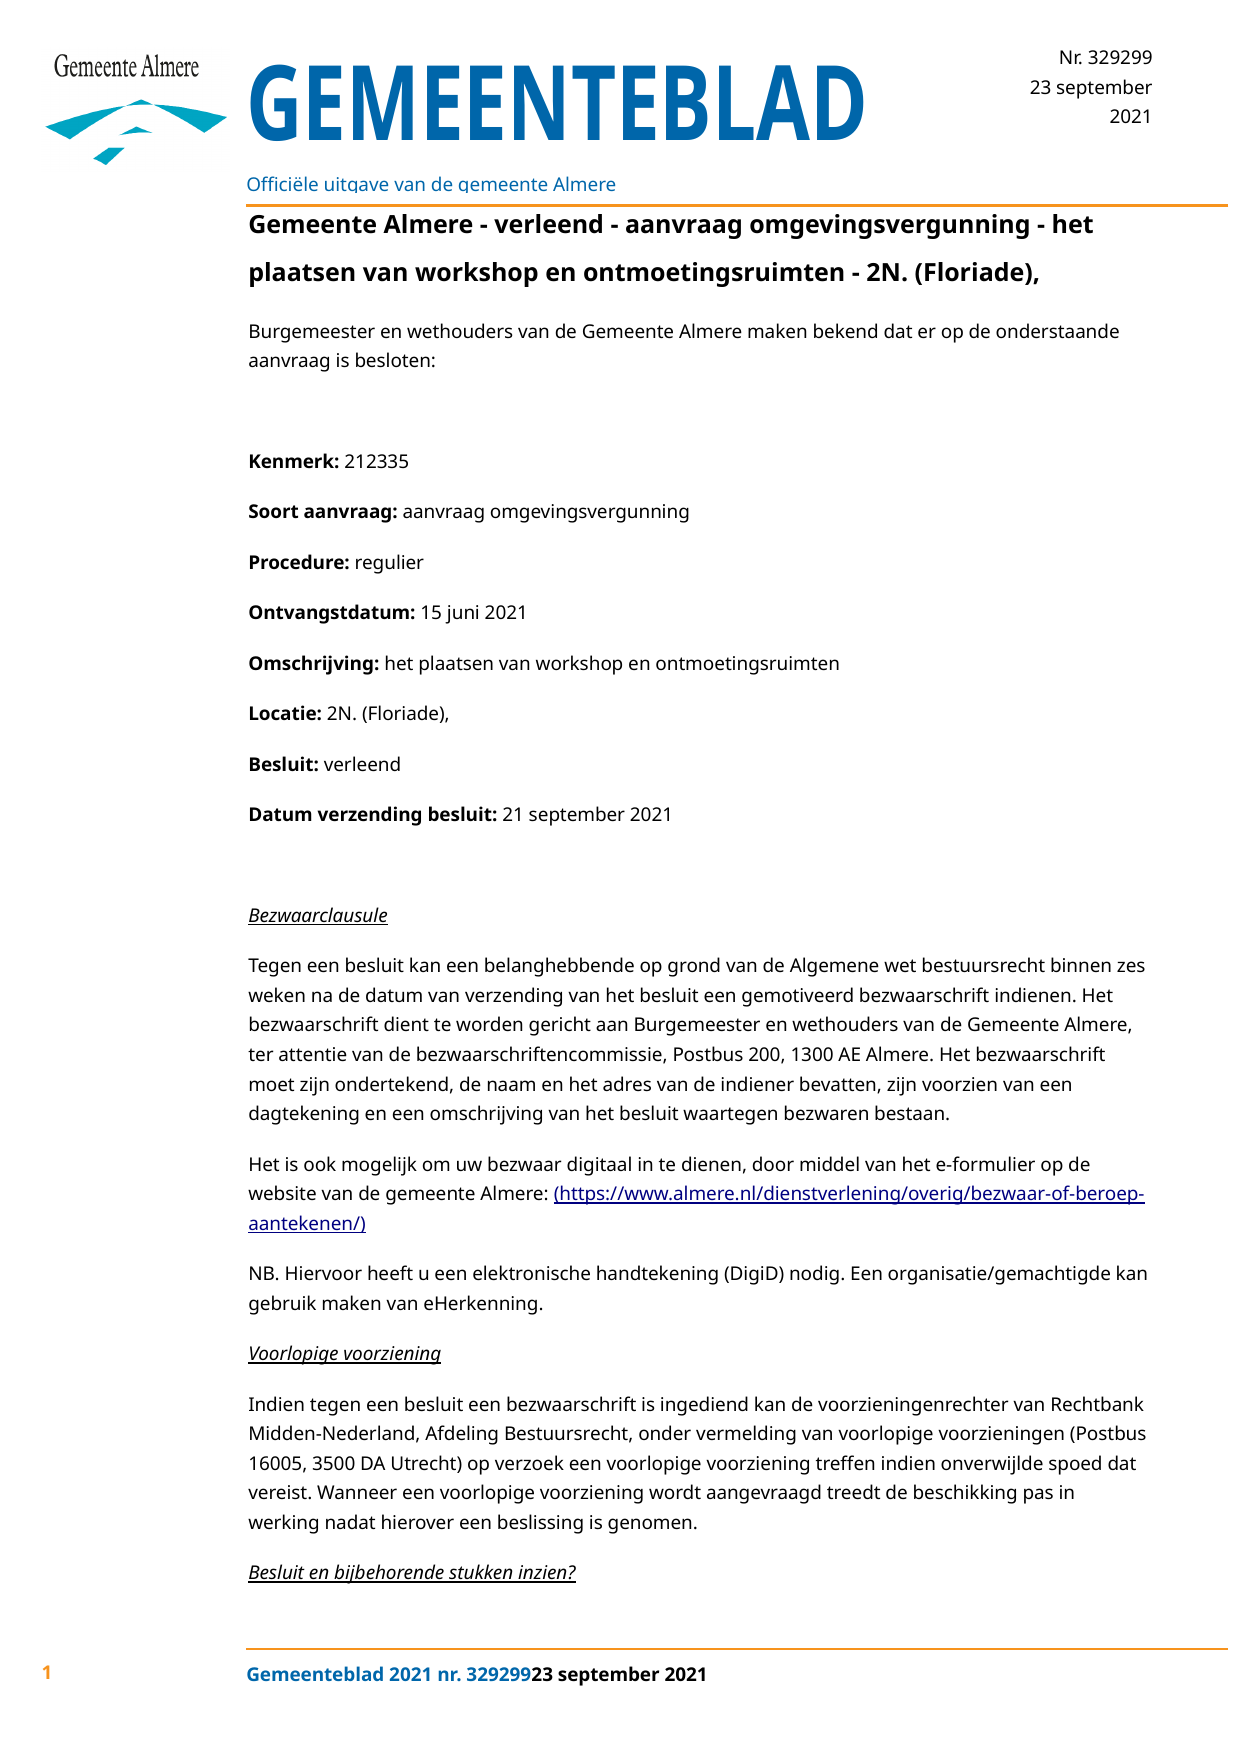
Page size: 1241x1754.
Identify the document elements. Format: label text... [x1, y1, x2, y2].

text Omschrijving: het plaatsen van workshop en ontmoetingsruimten [248, 650, 1152, 676]
text Procedure: regulier [248, 549, 1152, 575]
text Besluit: verleend [248, 751, 1152, 777]
text Datum verzending besluit: 21 september 2021 [248, 801, 1152, 827]
text Ontvangstdatum: 15 juni 2021 [248, 599, 1152, 625]
text Tegen een besluit kan een belanghebbende op grond van de Algemene wet bestuursrecht binnen zes weken na de datum van verzending van het besluit een gemotiveerd bezwaarschrift indienen. Het bezwaarschrift dient te worden gericht aan Burgemeester en wethouders van de Gemeente Almere, ter attentie van de bezwaarschriftencommissie, Postbus 200, 1300 AE Almere. Het bezwaarschrift moet zijn ondertekend, de naam en het adres van de indiener bevatten, zijn voorzien van een dagtekening en een omschrijving van het besluit waartegen bezwaren bestaan. [248, 952, 1152, 1126]
text Soort aanvraag: aanvraag omgevingsvergunning [248, 499, 1152, 524]
text Kenmerk: 212335 [248, 448, 1152, 474]
picture [41, 47, 231, 172]
text Locatie: 2N. (Floriade), [248, 700, 1152, 726]
text Bezwaarclausule [248, 902, 1152, 928]
text Gemeente Almere - verleend - aanvraag omgevingsvergunning - het plaatsen van workshop en ontmoetingsruimten - 2N. (Floriade), [248, 207, 1152, 288]
text Voorlopige voorziening [248, 1340, 1152, 1366]
text Burgemeester en wethouders van de Gemeente Almere maken bekend dat er op de onderstaande aanvraag is besloten: [248, 318, 1152, 373]
text Indien tegen een besluit een bezwaarschrift is ingediend kan de voorzieningenrechter van Rechtbank Midden-Nederland, Afdeling Bestuursrecht, onder vermelding van voorlopige voorzieningen (Postbus 16005, 3500 DA Utrecht) op verzoek een voorlopige voorziening treffen indien onverwijlde spoed dat vereist. Wanneer een voorlopige voorziening wordt aangevraagd treedt de beschikking pas in werking nadat hierover een beslissing is genomen. [248, 1391, 1152, 1535]
text NB. Hiervoor heeft u een elektronische handtekening (DigiD) nodig. Een organisatie/gemachtigde kan gebruik maken van eHerkenning. [248, 1260, 1152, 1316]
text Besluit en bijbehorende stukken inzien? [248, 1559, 1152, 1585]
text Het is ook mogelijk om uw bezwaar digitaal in te dienen, door middel van het e-formulier op de website van de gemeente Almere: (https://www.almere.nl/dienstverlening/overig/bezwaar-of-beroep-aantekenen/) [248, 1151, 1152, 1236]
